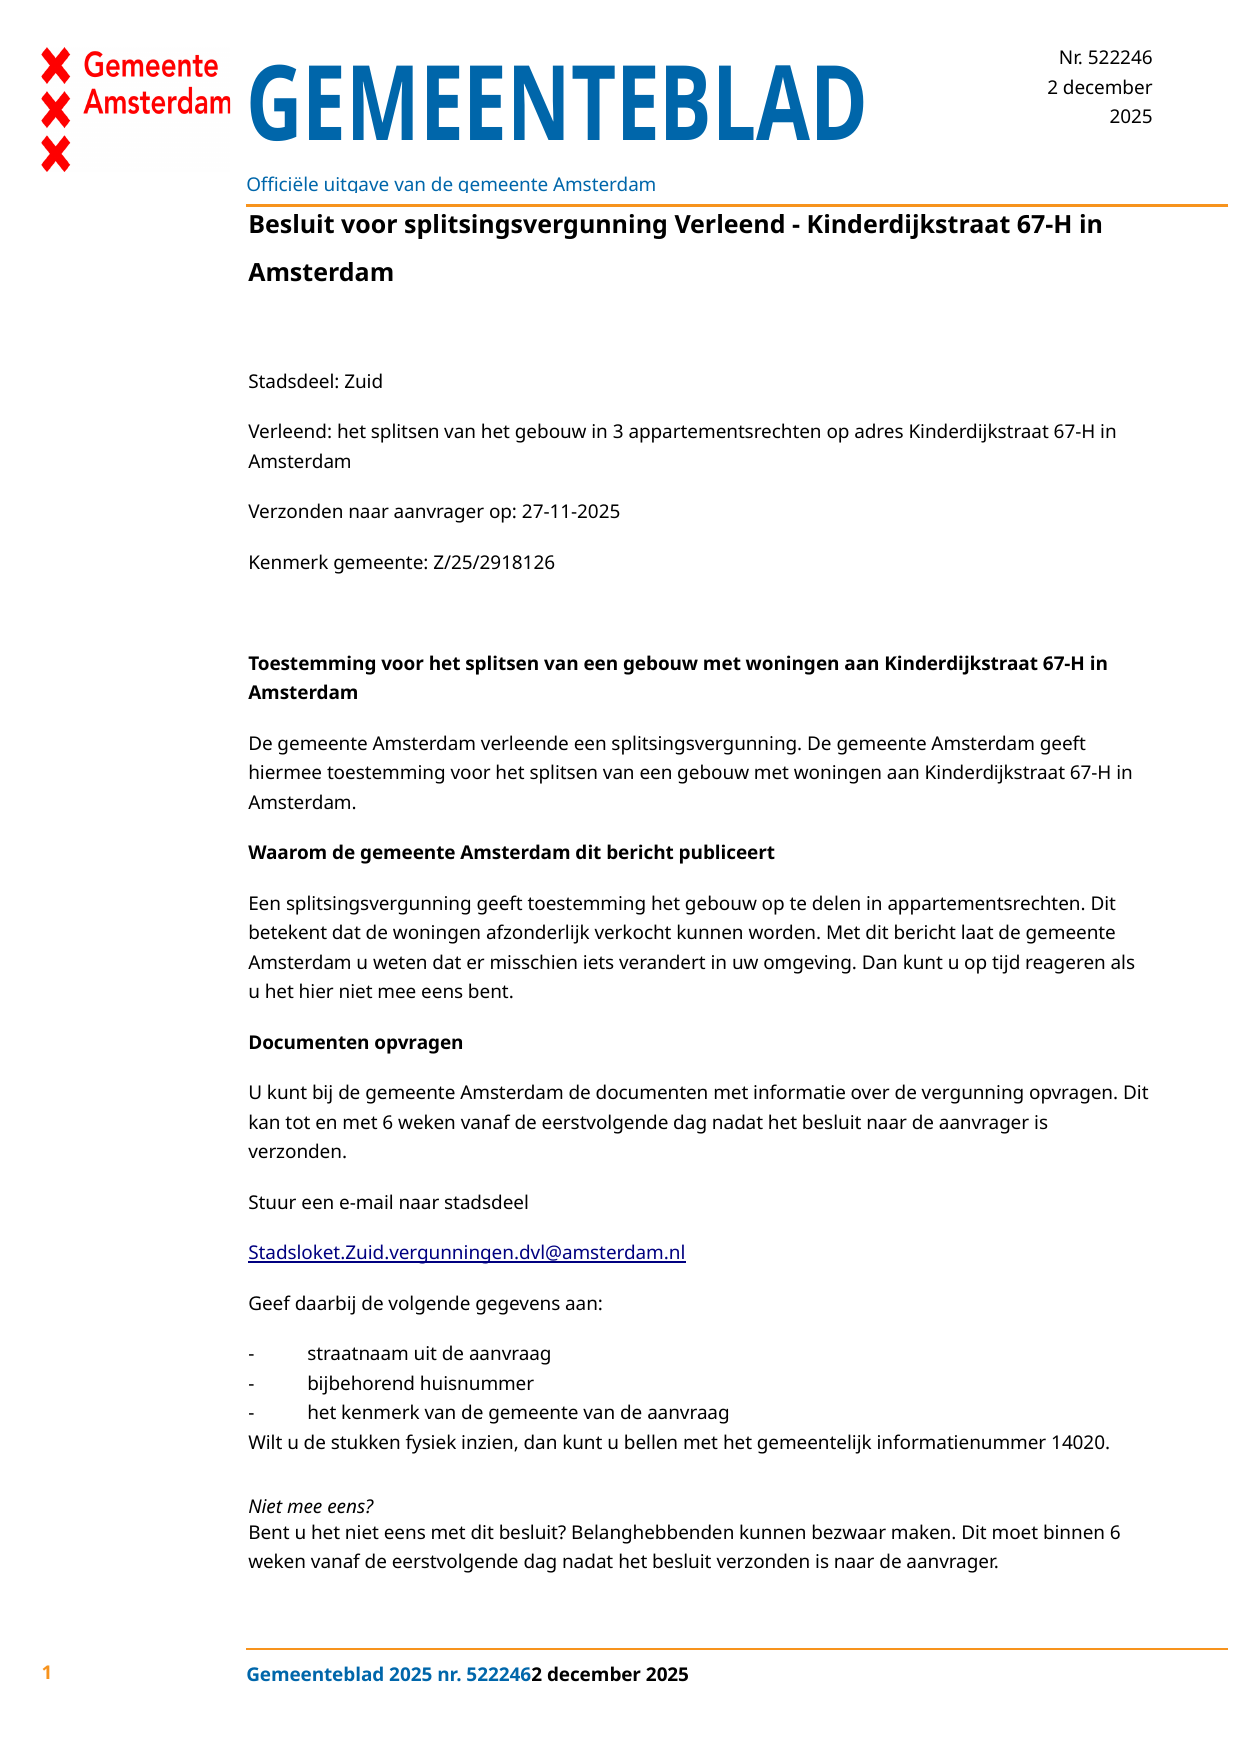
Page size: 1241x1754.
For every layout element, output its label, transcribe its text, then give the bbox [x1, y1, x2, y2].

text Besluit voor splitsingsvergunning Verleend - Kinderdijkstraat 67-H in Amsterdam [248, 207, 1152, 288]
picture [41, 47, 231, 172]
text Bent u het niet eens met dit besluit? Belanghebbenden kunnen bezwaar maken. Dit moet binnen 6 weken vanaf de eerstvolgende dag nadat het besluit verzonden is naar de aanvrager. [248, 1519, 1152, 1574]
text Waarom de gemeente Amsterdam dit bericht publiceert [248, 839, 1152, 865]
text Wilt u de stukken fysiek inzien, dan kunt u bellen met het gemeentelijk informatienummer 14020. [248, 1429, 1152, 1455]
text Stadsloket.Zuid.vergunningen.dvl@amsterdam.nl [248, 1239, 1152, 1265]
text Kenmerk gemeente: Z/25/2918126 [248, 549, 1152, 575]
text Niet mee eens? [248, 1493, 1152, 1519]
text Documenten opvragen [248, 1029, 1152, 1055]
text De gemeente Amsterdam verleende een splitsingsvergunning. De gemeente Amsterdam geeft hiermee toestemming voor het splitsen van een gebouw met woningen aan Kinderdijkstraat 67-H in Amsterdam. [248, 730, 1152, 815]
list het kenmerk van de gemeente van de aanvraag [248, 1399, 1152, 1425]
text Geef daarbij de volgende gegevens aan: [248, 1290, 1152, 1316]
text Een splitsingsvergunning geeft toestemming het gebouw op te delen in appartementsrechten. Dit betekent dat de woningen afzonderlijk verkocht kunnen worden. Met dit bericht laat de gemeente Amsterdam u weten dat er misschien iets verandert in uw omgeving. Dan kunt u op tijd reageren als u het hier niet mee eens bent. [248, 890, 1152, 1004]
list bijbehorend huisnummer [248, 1370, 1152, 1396]
text Verzonden naar aanvrager op: 27-11-2025 [248, 499, 1152, 524]
list straatnaam uit de aanvraag [248, 1340, 1152, 1366]
text Toestemming voor het splitsen van een gebouw met woningen aan Kinderdijkstraat 67-H in Amsterdam [248, 650, 1152, 705]
text Stadsdeel: Zuid [248, 368, 1152, 394]
text U kunt bij de gemeente Amsterdam de documenten met informatie over de vergunning opvragen. Dit kan tot en met 6 weken vanaf de eerstvolgende dag nadat het besluit naar de aanvrager is verzonden. [248, 1079, 1152, 1164]
text Verleend: het splitsen van het gebouw in 3 appartementsrechten op adres Kinderdijkstraat 67-H in Amsterdam [248, 419, 1152, 474]
text Stuur een e-mail naar stadsdeel [248, 1189, 1152, 1215]
